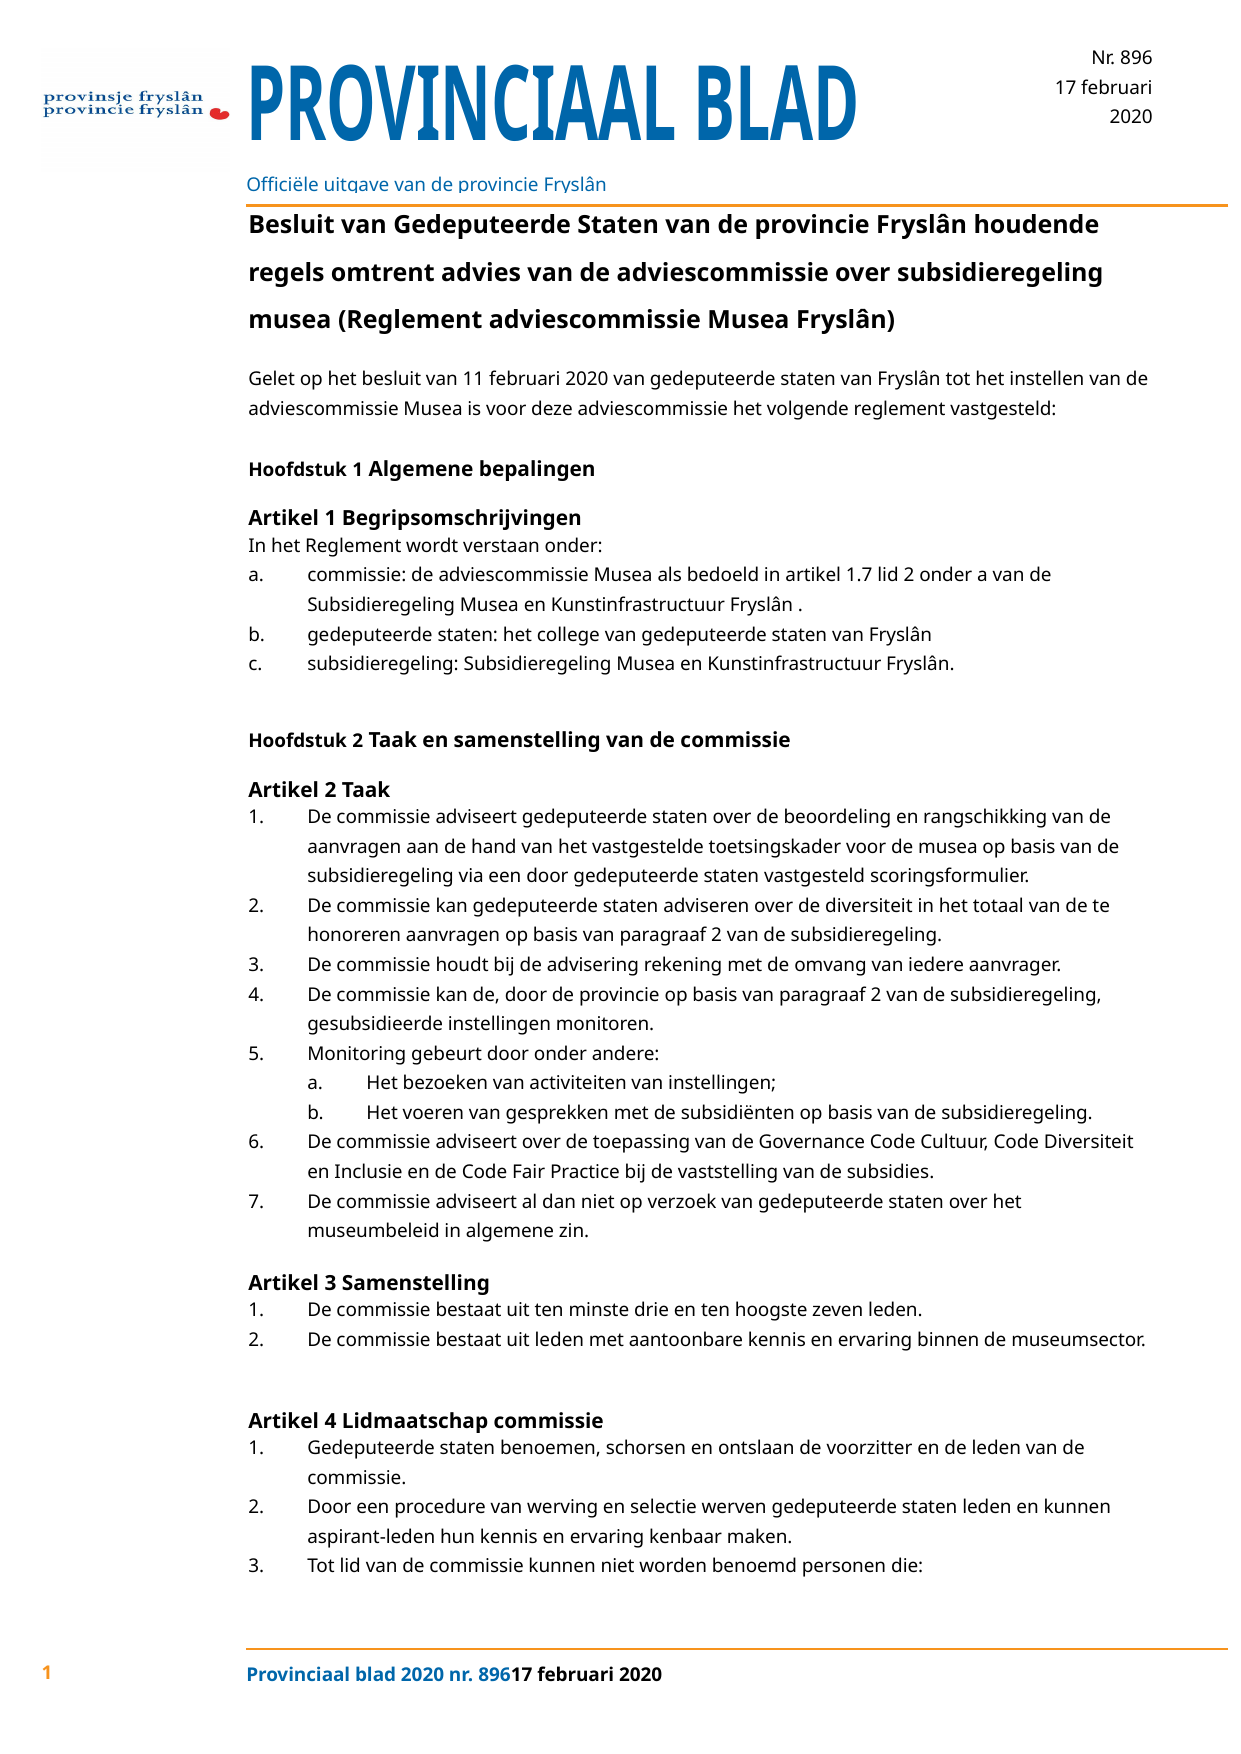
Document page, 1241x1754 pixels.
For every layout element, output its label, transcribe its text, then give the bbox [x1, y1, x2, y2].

text Artikel 4 Lidmaatschap commissie [248, 1406, 1152, 1434]
text Hoofdstuk 1 Algemene bepalingen [248, 454, 1152, 483]
list Gedeputeerde staten benoemen, schorsen en ontslaan de voorzitter en de leden van de commissie. [248, 1434, 1152, 1489]
text Artikel 2 Taak [248, 775, 1152, 803]
list De commissie adviseert over de toepassing van de Governance Code Cultuur, Code Diversiteit en Inclusie en de Code Fair Practice bij de vaststelling van de subsidies. [248, 1129, 1152, 1184]
list Het bezoeken van activiteiten van instellingen; [307, 1069, 1152, 1095]
list Monitoring gebeurt door onder andere: [248, 1040, 1152, 1066]
list gedeputeerde staten: het college van gedeputeerde staten van Fryslân [248, 621, 1152, 646]
list De commissie kan de, door de provincie op basis van paragraaf 2 van de subsidieregeling, gesubsidieerde instellingen monitoren. [248, 981, 1152, 1036]
list De commissie kan gedeputeerde staten adviseren over de diversiteit in het totaal van de te honoreren aanvragen op basis van paragraaf 2 van de subsidieregeling. [248, 892, 1152, 947]
text In het Reglement wordt verstaan onder: [248, 532, 1152, 558]
text Artikel 3 Samenstelling [248, 1268, 1152, 1296]
list subsidieregeling: Subsidieregeling Musea en Kunstinfrastructuur Fryslân. [248, 650, 1152, 676]
text Hoofdstuk 2 Taak en samenstelling van de commissie [248, 726, 1152, 754]
text Gelet op het besluit van 11 februari 2020 van gedeputeerde staten van Fryslân tot het instellen van de adviescommissie Musea is voor deze adviescommissie het volgende reglement vastgesteld: [248, 366, 1152, 421]
list Door een procedure van werving en selectie werven gedeputeerde staten leden en kunnen aspirant-leden hun kennis en ervaring kenbaar maken. [248, 1493, 1152, 1549]
text Besluit van Gedeputeerde Staten van de provincie Fryslân houdende regels omtrent advies van de adviescommissie over subsidieregeling musea (Reglement adviescommissie Musea Fryslân) [248, 207, 1152, 336]
list De commissie bestaat uit leden met aantoonbare kennis en ervaring binnen de museumsector. [248, 1326, 1152, 1381]
picture [41, 47, 231, 172]
list De commissie houdt bij de advisering rekening met de omvang van iedere aanvrager. [248, 951, 1152, 977]
text Artikel 1 Begripsomschrijvingen [248, 503, 1152, 532]
list commissie: de adviescommissie Musea als bedoeld in artikel 1.7 lid 2 onder a van de Subsidieregeling Musea en Kunstinfrastructuur Fryslân . [248, 562, 1152, 617]
list De commissie adviseert al dan niet op verzoek van gedeputeerde staten over het museumbeleid in algemene zin. [248, 1188, 1152, 1243]
list Tot lid van de commissie kunnen niet worden benoemd personen die: [248, 1553, 1152, 1578]
list Het voeren van gesprekken met de subsidiënten op basis van de subsidieregeling. [307, 1099, 1152, 1125]
list De commissie adviseert gedeputeerde staten over de beoordeling en rangschikking van de aanvragen aan de hand van het vastgestelde toetsingskader voor de musea op basis van de subsidieregeling via een door gedeputeerde staten vastgesteld scoringsformulier. [248, 803, 1152, 888]
list De commissie bestaat uit ten minste drie en ten hoogste zeven leden. [248, 1296, 1152, 1322]
